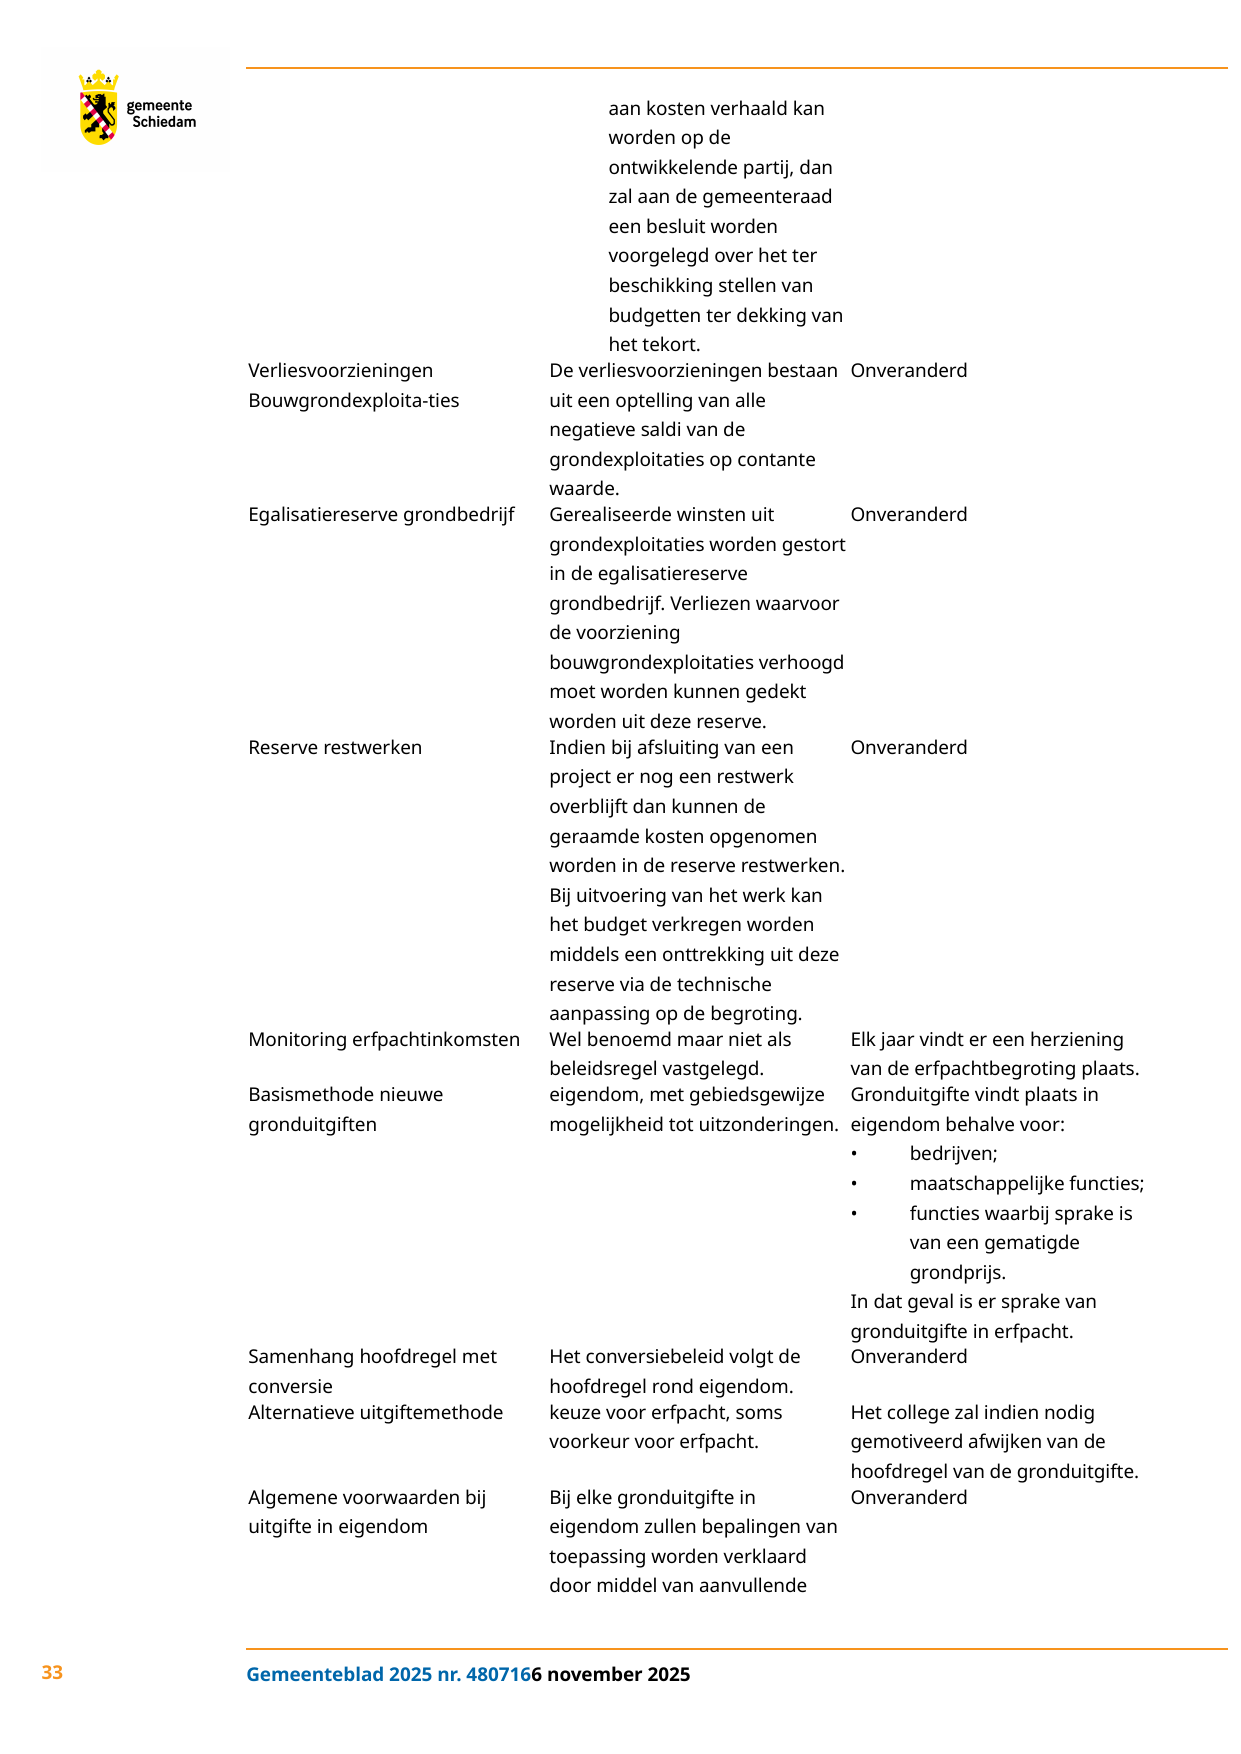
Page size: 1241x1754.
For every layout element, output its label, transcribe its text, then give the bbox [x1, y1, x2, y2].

table_cell Onveranderd [850, 734, 1152, 1026]
table_cell Algemene voorwaarden bij uitgifte in eigendom [248, 1484, 549, 1598]
table_cell Bij elke gronduitgifte in eigendom zullen bepalingen van toepassing worden verklaard door middel van aanvullende [549, 1484, 850, 1598]
table_cell Gerealiseerde winsten uit grondexploitaties worden gestort in de egalisatiereserve grondbedrijf. Verliezen waarvoor de voorziening bouwgrondexploitaties verhoogd moet worden kunnen gedekt worden uit deze reserve. [549, 501, 850, 734]
table_cell aan kosten verhaald kan worden op de ontwikkelende partij, dan zal aan de gemeenteraad een besluit worden voorgelegd over het ter beschikking stellen van budgetten ter dekking van het tekort. [549, 95, 850, 357]
table_cell Reserve restwerken [248, 734, 549, 1026]
table_cell Alternatieve uitgiftemethode [248, 1399, 549, 1484]
table_cell Samenhang hoofdregel met conversie [248, 1344, 549, 1399]
table_cell De verliesvoorzieningen bestaan uit een optelling van alle negatieve saldi van de grondexploitaties op contante waarde. [549, 357, 850, 501]
table_cell Elk jaar vindt er een herziening van de erfpachtbegroting plaats. [850, 1026, 1152, 1081]
table_cell Het college zal indien nodig gemotiveerd afwijken van de hoofdregel van de gronduitgifte. [850, 1399, 1152, 1484]
table_cell [248, 95, 549, 357]
table_cell Indien bij afsluiting van een project er nog een restwerk overblijft dan kunnen de geraamde kosten opgenomen worden in de reserve restwerken. Bij uitvoering van het werk kan het budget verkregen worden middels een onttrekking uit deze reserve via de technische aanpassing op de begroting. [549, 734, 850, 1026]
picture [41, 47, 231, 172]
table_cell Wel benoemd maar niet als beleidsregel vastgelegd. [549, 1026, 850, 1081]
table_cell [850, 95, 1152, 357]
table_cell Onveranderd [850, 1484, 1152, 1598]
table_cell Gronduitgifte vindt plaats in eigendom behalve voor: bedrijven; maatschappelijke functies; functies waarbij sprake is van een gematigde grondprijs. In dat geval is er sprake van gronduitgifte in erfpacht. [850, 1081, 1152, 1344]
table_cell Onveranderd [850, 1344, 1152, 1399]
table_cell eigendom, met gebiedsgewijze mogelijkheid tot uitzonderingen. [549, 1081, 850, 1344]
table_cell Egalisatiereserve grondbedrijf [248, 501, 549, 734]
table_cell Basismethode nieuwe gronduitgiften [248, 1081, 549, 1344]
table_cell Verliesvoorzieningen Bouwgrondexploita-ties [248, 357, 549, 501]
table_cell Het conversiebeleid volgt de hoofdregel rond eigendom. [549, 1344, 850, 1399]
table_cell Monitoring erfpachtinkomsten [248, 1026, 549, 1081]
table_cell keuze voor erfpacht, soms voorkeur voor erfpacht. [549, 1399, 850, 1484]
table_cell Onveranderd [850, 501, 1152, 734]
table_cell Onveranderd [850, 357, 1152, 501]
